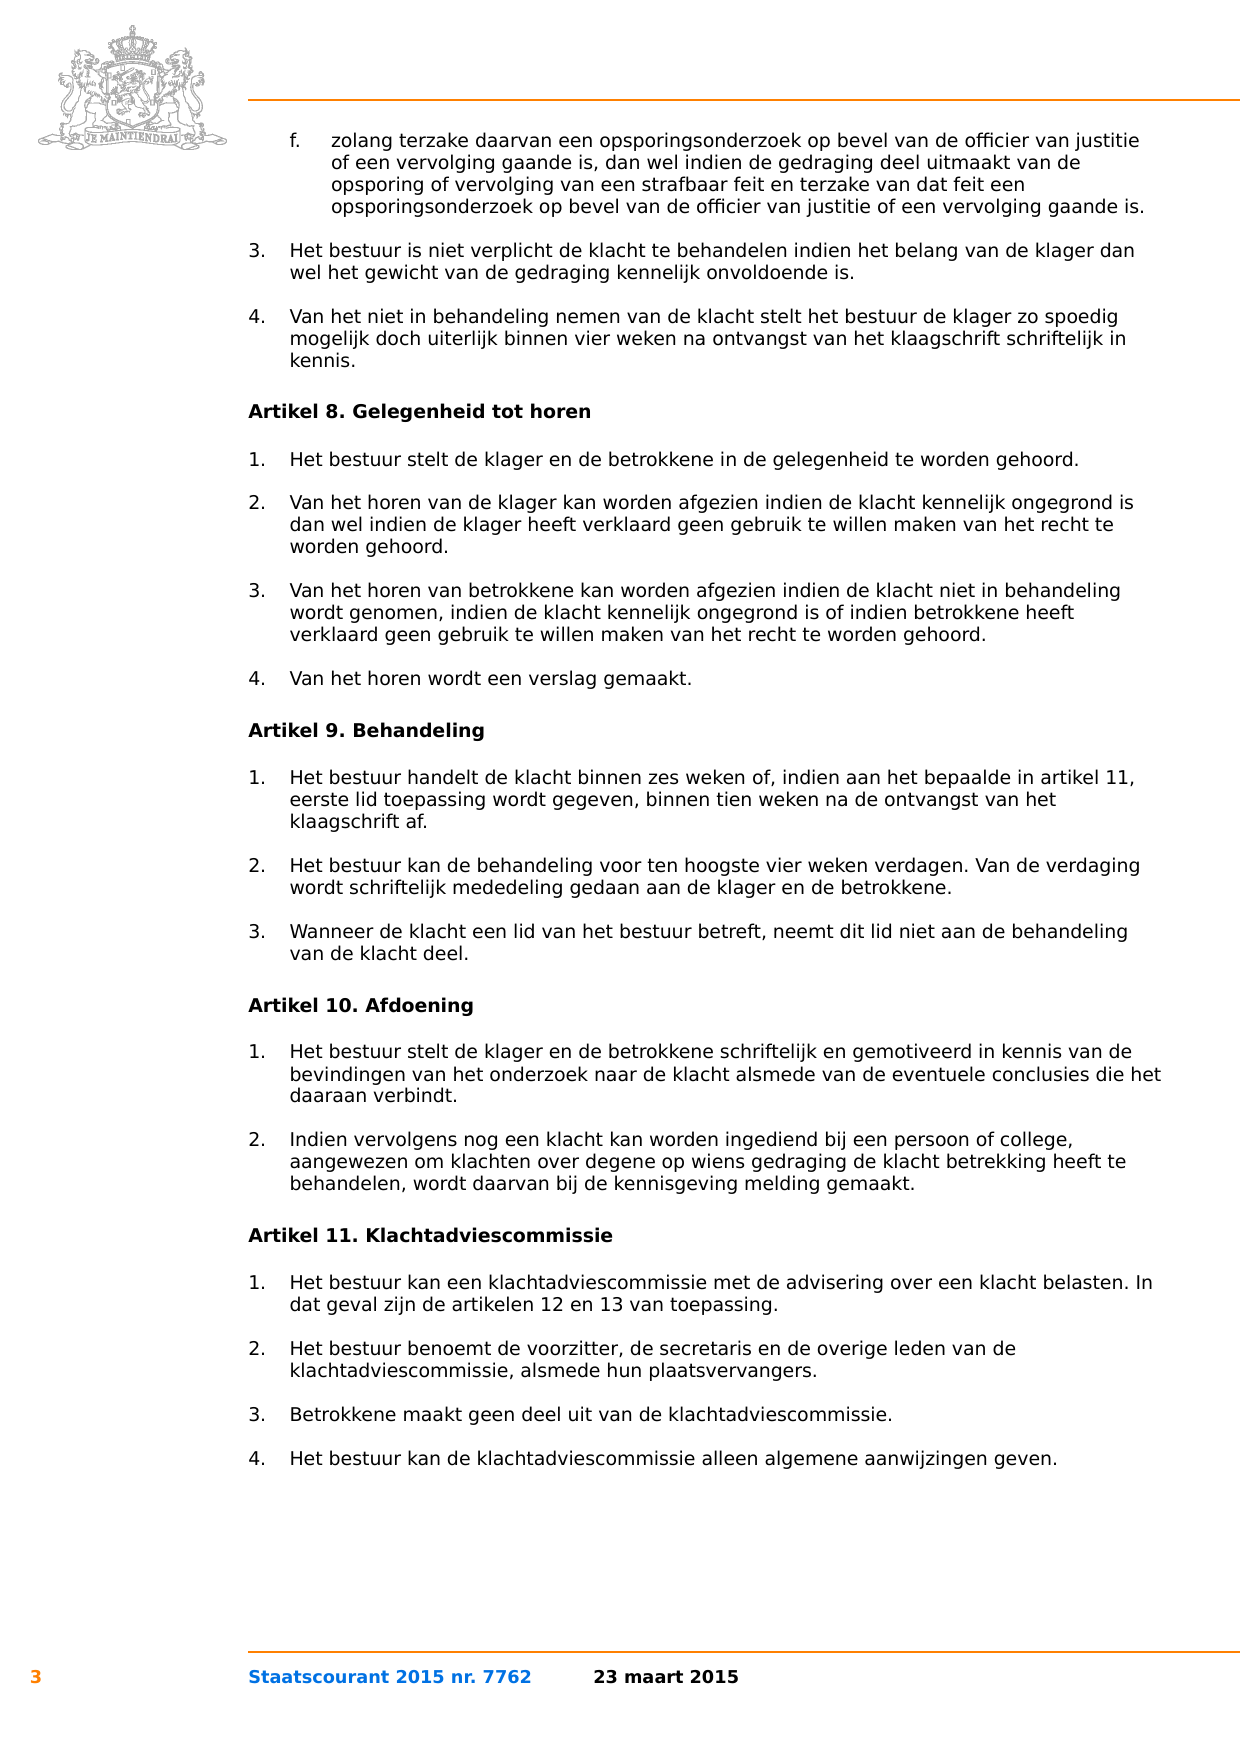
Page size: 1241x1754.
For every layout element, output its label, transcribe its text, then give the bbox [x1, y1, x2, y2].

text 4. Van het niet in behandeling nemen van de klacht stelt het bestuur de klager zo spoedig mogelijk doch uiterlijk binnen vier weken na ontvangst van het klaagschrift schriftelijk in kennis. [248, 306, 1163, 371]
text 4. Het bestuur kan de klachtadviescommissie alleen algemene aanwijzingen geven. [248, 1448, 1163, 1470]
text 2. Het bestuur benoemt de voorzitter, de secretaris en de overige leden van de klachtadviescommissie, alsmede hun plaatsvervangers. [248, 1338, 1163, 1382]
subtitle Artikel 10. Afdoening [248, 994, 1163, 1016]
text 4. Van het horen wordt een verslag gemaakt. [248, 668, 1163, 690]
picture [38, 25, 227, 150]
text 1. Het bestuur stelt de klager en de betrokkene in de gelegenheid te worden gehoord. [248, 448, 1163, 470]
text 2. Het bestuur kan de behandeling voor ten hoogste vier weken verdagen. Van de verdaging wordt schriftelijk mededeling gedaan aan de klager en de betrokkene. [248, 855, 1163, 899]
text 2. Van het horen van de klager kan worden afgezien indien de klacht kennelijk ongegrond is dan wel indien de klager heeft verklaard geen gebruik te willen maken van het recht te worden gehoord. [248, 492, 1163, 558]
text 3. Het bestuur is niet verplicht de klacht te behandelen indien het belang van de klager dan wel het gewicht van de gedraging kennelijk onvoldoende is. [248, 240, 1163, 284]
subtitle Artikel 11. Klachtadviescommissie [248, 1225, 1163, 1247]
text f. zolang terzake daarvan een opsporingsonderzoek op bevel van de officier van justitie of een vervolging gaande is, dan wel indien de gedraging deel uitmaakt van de opsporing of vervolging van een strafbaar feit en terzake van dat feit een opsporingsonderzoek op bevel van de officier van justitie of een vervolging gaande is. [289, 130, 1163, 218]
text 2. Indien vervolgens nog een klacht kan worden ingediend bij een persoon of college, aangewezen om klachten over degene op wiens gedraging de klacht betrekking heeft te behandelen, wordt daarvan bij de kennisgeving melding gemaakt. [248, 1129, 1163, 1195]
text 3. Van het horen van betrokkene kan worden afgezien indien de klacht niet in behandeling wordt genomen, indien de klacht kennelijk ongegrond is of indien betrokkene heeft verklaard geen gebruik te willen maken van het recht te worden gehoord. [248, 580, 1163, 646]
text 1. Het bestuur handelt de klacht binnen zes weken of, indien aan het bepaalde in artikel 11, eerste lid toepassing wordt gegeven, binnen tien weken na de ontvangst van het klaagschrift af. [248, 767, 1163, 833]
subtitle Artikel 9. Behandeling [248, 720, 1163, 742]
text 1. Het bestuur kan een klachtadviescommissie met de advisering over een klacht belasten. In dat geval zijn de artikelen 12 en 13 van toepassing. [248, 1272, 1163, 1316]
text 3. Betrokkene maakt geen deel uit van de klachtadviescommissie. [248, 1404, 1163, 1426]
subtitle Artikel 8. Gelegenheid tot horen [248, 401, 1163, 423]
text 3. Wanneer de klacht een lid van het bestuur betreft, neemt dit lid niet aan de behandeling van de klacht deel. [248, 921, 1163, 964]
text 1. Het bestuur stelt de klager en de betrokkene schriftelijk en gemotiveerd in kennis van de bevindingen van het onderzoek naar de klacht alsmede van de eventuele conclusies die het daaraan verbindt. [248, 1041, 1163, 1107]
